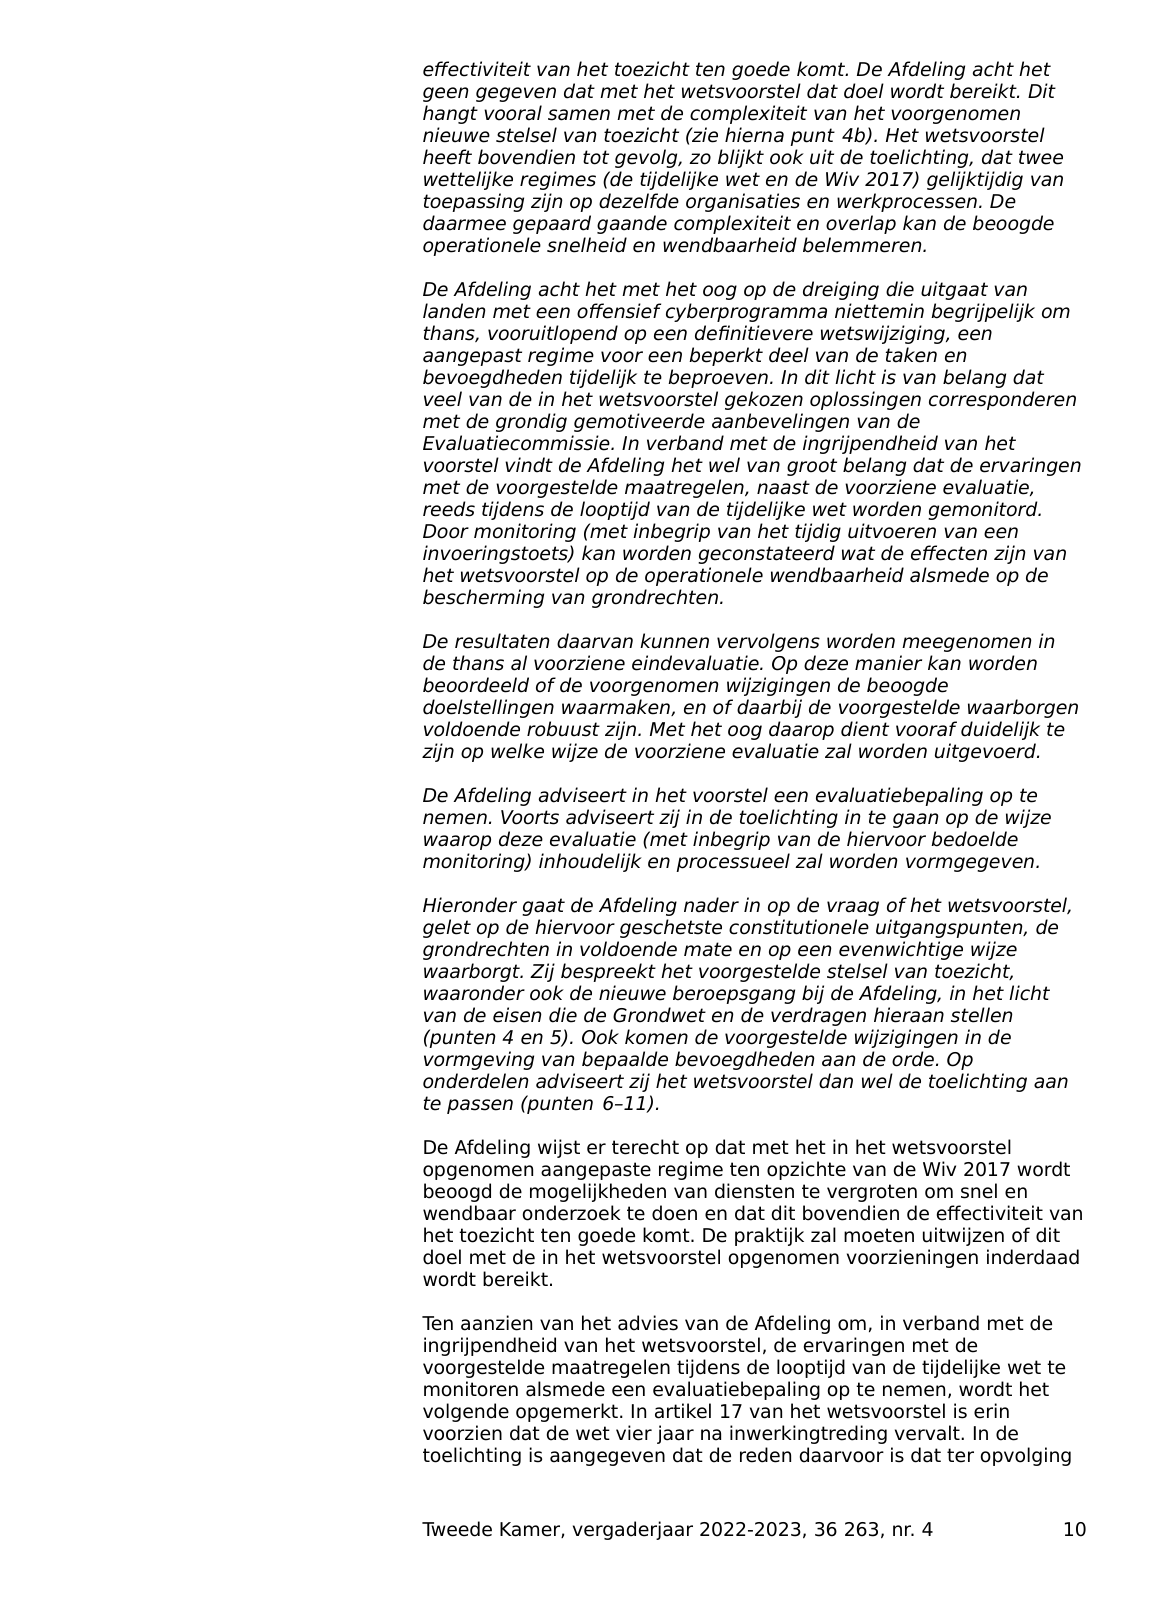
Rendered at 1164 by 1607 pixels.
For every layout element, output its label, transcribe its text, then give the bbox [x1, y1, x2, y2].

text De Afdeling wijst er terecht op dat met het in het wetsvoorstel opgenomen aangepaste regime ten opzichte van de Wiv 2017 wordt beoogd de mogelijkheden van diensten te vergroten om snel en wendbaar onderzoek te doen en dat dit bovendien de effectiviteit van het toezicht ten goede komt. De praktijk zal moeten uitwijzen of dit doel met de in het wetsvoorstel opgenomen voorzieningen inderdaad wordt bereikt. [422, 1137, 1087, 1291]
text De Afdeling adviseert in het voorstel een evaluatiebepaling op te nemen. Voorts adviseert zij in de toelichting in te gaan op de wijze waarop deze evaluatie (met inbegrip van de hiervoor bedoelde monitoring) inhoudelijk en processueel zal worden vormgegeven. [422, 785, 1087, 873]
text De Afdeling acht het met het oog op de dreiging die uitgaat van landen met een offensief cyberprogramma niettemin begrijpelijk om thans, vooruitlopend op een definitievere wetswijziging, een aangepast regime voor een beperkt deel van de taken en bevoegdheden tijdelijk te beproeven. In dit licht is van belang dat veel van de in het wetsvoorstel gekozen oplossingen corresponderen met de grondig gemotiveerde aanbevelingen van de Evaluatiecommissie. In verband met de ingrijpendheid van het voorstel vindt de Afdeling het wel van groot belang dat de ervaringen met de voorgestelde maatregelen, naast de voorziene evaluatie, reeds tijdens de looptijd van de tijdelijke wet worden gemonitord. Door monitoring (met inbegrip van het tijdig uitvoeren van een invoeringstoets) kan worden geconstateerd wat de effecten zijn van het wetsvoorstel op de operationele wendbaarheid alsmede op de bescherming van grondrechten. [422, 279, 1087, 609]
text Hieronder gaat de Afdeling nader in op de vraag of het wetsvoorstel, gelet op de hiervoor geschetste constitutionele uitgangspunten, de grondrechten in voldoende mate en op een evenwichtige wijze waarborgt. Zij bespreekt het voorgestelde stelsel van toezicht, waaronder ook de nieuwe beroepsgang bij de Afdeling, in het licht van de eisen die de Grondwet en de verdragen hieraan stellen (punten 4 en 5). Ook komen de voorgestelde wijzigingen in de vormgeving van bepaalde bevoegdheden aan de orde. Op onderdelen adviseert zij het wetsvoorstel dan wel de toelichting aan te passen (punten 6–11). [422, 895, 1087, 1115]
text Ten aanzien van het advies van de Afdeling om, in verband met de ingrijpendheid van het wetsvoorstel, de ervaringen met de voorgestelde maatregelen tijdens de looptijd van de tijdelijke wet te monitoren alsmede een evaluatiebepaling op te nemen, wordt het volgende opgemerkt. In artikel 17 van het wetsvoorstel is erin voorzien dat de wet vier jaar na inwerkingtreding vervalt. In de toelichting is aangegeven dat de reden daarvoor is dat ter opvolging [422, 1313, 1087, 1467]
text De resultaten daarvan kunnen vervolgens worden meegenomen in de thans al voorziene eindevaluatie. Op deze manier kan worden beoordeeld of de voorgenomen wijzigingen de beoogde doelstellingen waarmaken, en of daarbij de voorgestelde waarborgen voldoende robuust zijn. Met het oog daarop dient vooraf duidelijk te zijn op welke wijze de voorziene evaluatie zal worden uitgevoerd. [422, 631, 1087, 763]
text effectiviteit van het toezicht ten goede komt. De Afdeling acht het geen gegeven dat met het wetsvoorstel dat doel wordt bereikt. Dit hangt vooral samen met de complexiteit van het voorgenomen nieuwe stelsel van toezicht (zie hierna punt 4b). Het wetsvoorstel heeft bovendien tot gevolg, zo blijkt ook uit de toelichting, dat twee wettelijke regimes (de tijdelijke wet en de Wiv 2017) gelijktijdig van toepassing zijn op dezelfde organisaties en werkprocessen. De daarmee gepaard gaande complexiteit en overlap kan de beoogde operationele snelheid en wendbaarheid belemmeren. [422, 59, 1087, 257]
